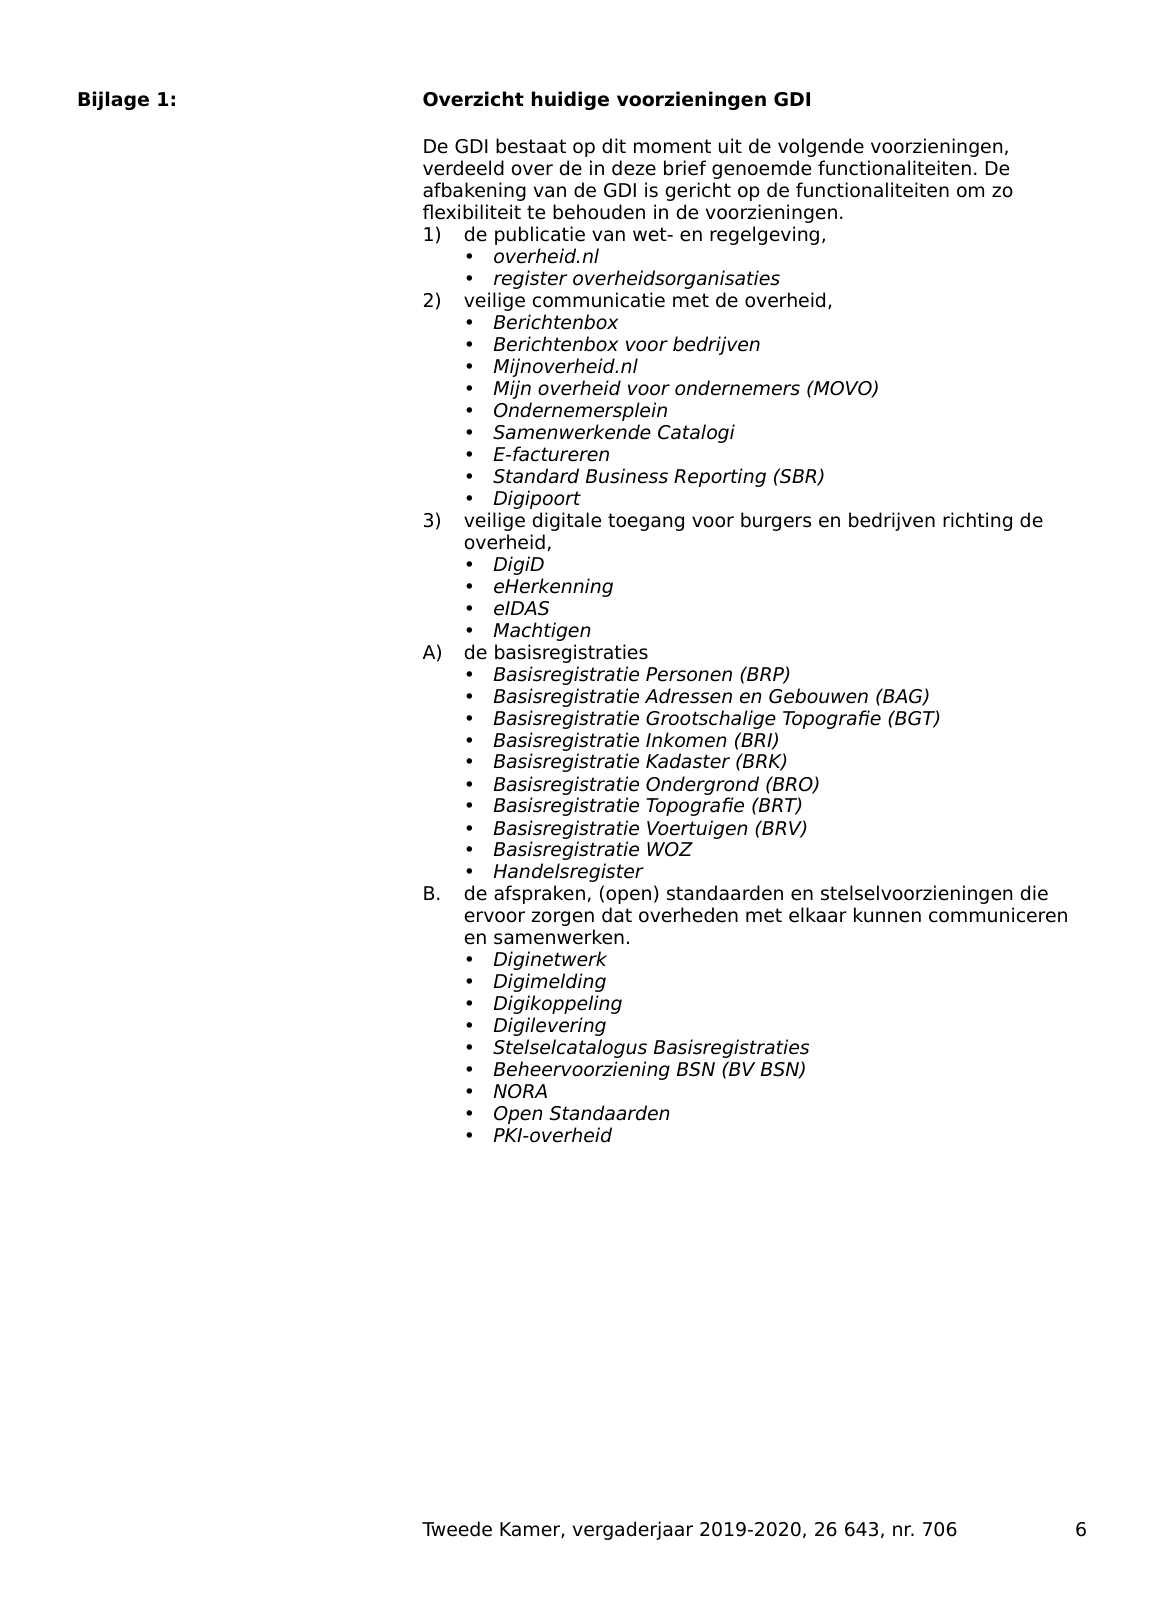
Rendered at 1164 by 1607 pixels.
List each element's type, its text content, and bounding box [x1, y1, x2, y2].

text • Handelsregister [464, 861, 1087, 883]
text 3) veilige digitale toegang voor burgers en bedrijven richting de overheid, [422, 510, 1087, 554]
text • Berichtenbox voor bedrijven [464, 334, 1087, 356]
text • Digilevering [464, 1015, 1087, 1037]
text • E-factureren [464, 444, 1087, 466]
text • Berichtenbox [464, 312, 1087, 334]
text • Samenwerkende Catalogi [464, 422, 1087, 444]
text • Beheervoorziening BSN (BV BSN) [464, 1059, 1087, 1081]
text B. de afspraken, (open) standaarden en stelselvoorzieningen die ervoor zorgen dat overheden met elkaar kunnen communiceren en samenwerken. [422, 883, 1087, 949]
text • Mijnoverheid.nl [464, 356, 1087, 378]
text • Digipoort [464, 488, 1087, 510]
text • Basisregistratie Grootschalige Topografie (BGT) [464, 707, 1087, 729]
text • eIDAS [464, 598, 1087, 619]
text • Digikoppeling [464, 993, 1087, 1015]
text • register overheidsorganisaties [464, 268, 1087, 290]
text • Diginetwerk [464, 949, 1087, 971]
text • Mijn overheid voor ondernemers (MOVO) [464, 378, 1087, 400]
text • DigiD [464, 554, 1087, 576]
text • Machtigen [464, 619, 1087, 642]
text • Basisregistratie Personen (BRP) [464, 663, 1087, 686]
text • eHerkenning [464, 576, 1087, 598]
text • Basisregistratie Voertuigen (BRV) [464, 817, 1087, 839]
text • Stelselcatalogus Basisregistraties [464, 1037, 1087, 1059]
text De GDI bestaat op dit moment uit de volgende voorzieningen, verdeeld over de in deze brief genoemde functionaliteiten. De afbakening van de GDI is gericht op de functionaliteiten om zo flexibiliteit te behouden in de voorzieningen. [422, 136, 1087, 224]
text • Digimelding [464, 971, 1087, 993]
subtitle Bijlage 1: Overzicht huidige voorzieningen GDI [77, 89, 1087, 111]
text • Basisregistratie WOZ [464, 839, 1087, 861]
text A) de basisregistraties [422, 642, 1087, 663]
text • Basisregistratie Kadaster (BRK) [464, 751, 1087, 773]
text • Ondernemersplein [464, 400, 1087, 422]
text • NORA [464, 1081, 1087, 1103]
text • overheid.nl [464, 246, 1087, 268]
text • PKI-overheid [464, 1125, 1087, 1147]
text • Standard Business Reporting (SBR) [464, 466, 1087, 488]
text • Basisregistratie Ondergrond (BRO) [464, 773, 1087, 795]
text • Basisregistratie Adressen en Gebouwen (BAG) [464, 686, 1087, 707]
text • Open Standaarden [464, 1103, 1087, 1125]
text • Basisregistratie Topografie (BRT) [464, 795, 1087, 817]
text 2) veilige communicatie met de overheid, [422, 290, 1087, 312]
text 1) de publicatie van wet- en regelgeving, [422, 224, 1087, 246]
text • Basisregistratie Inkomen (BRI) [464, 729, 1087, 751]
